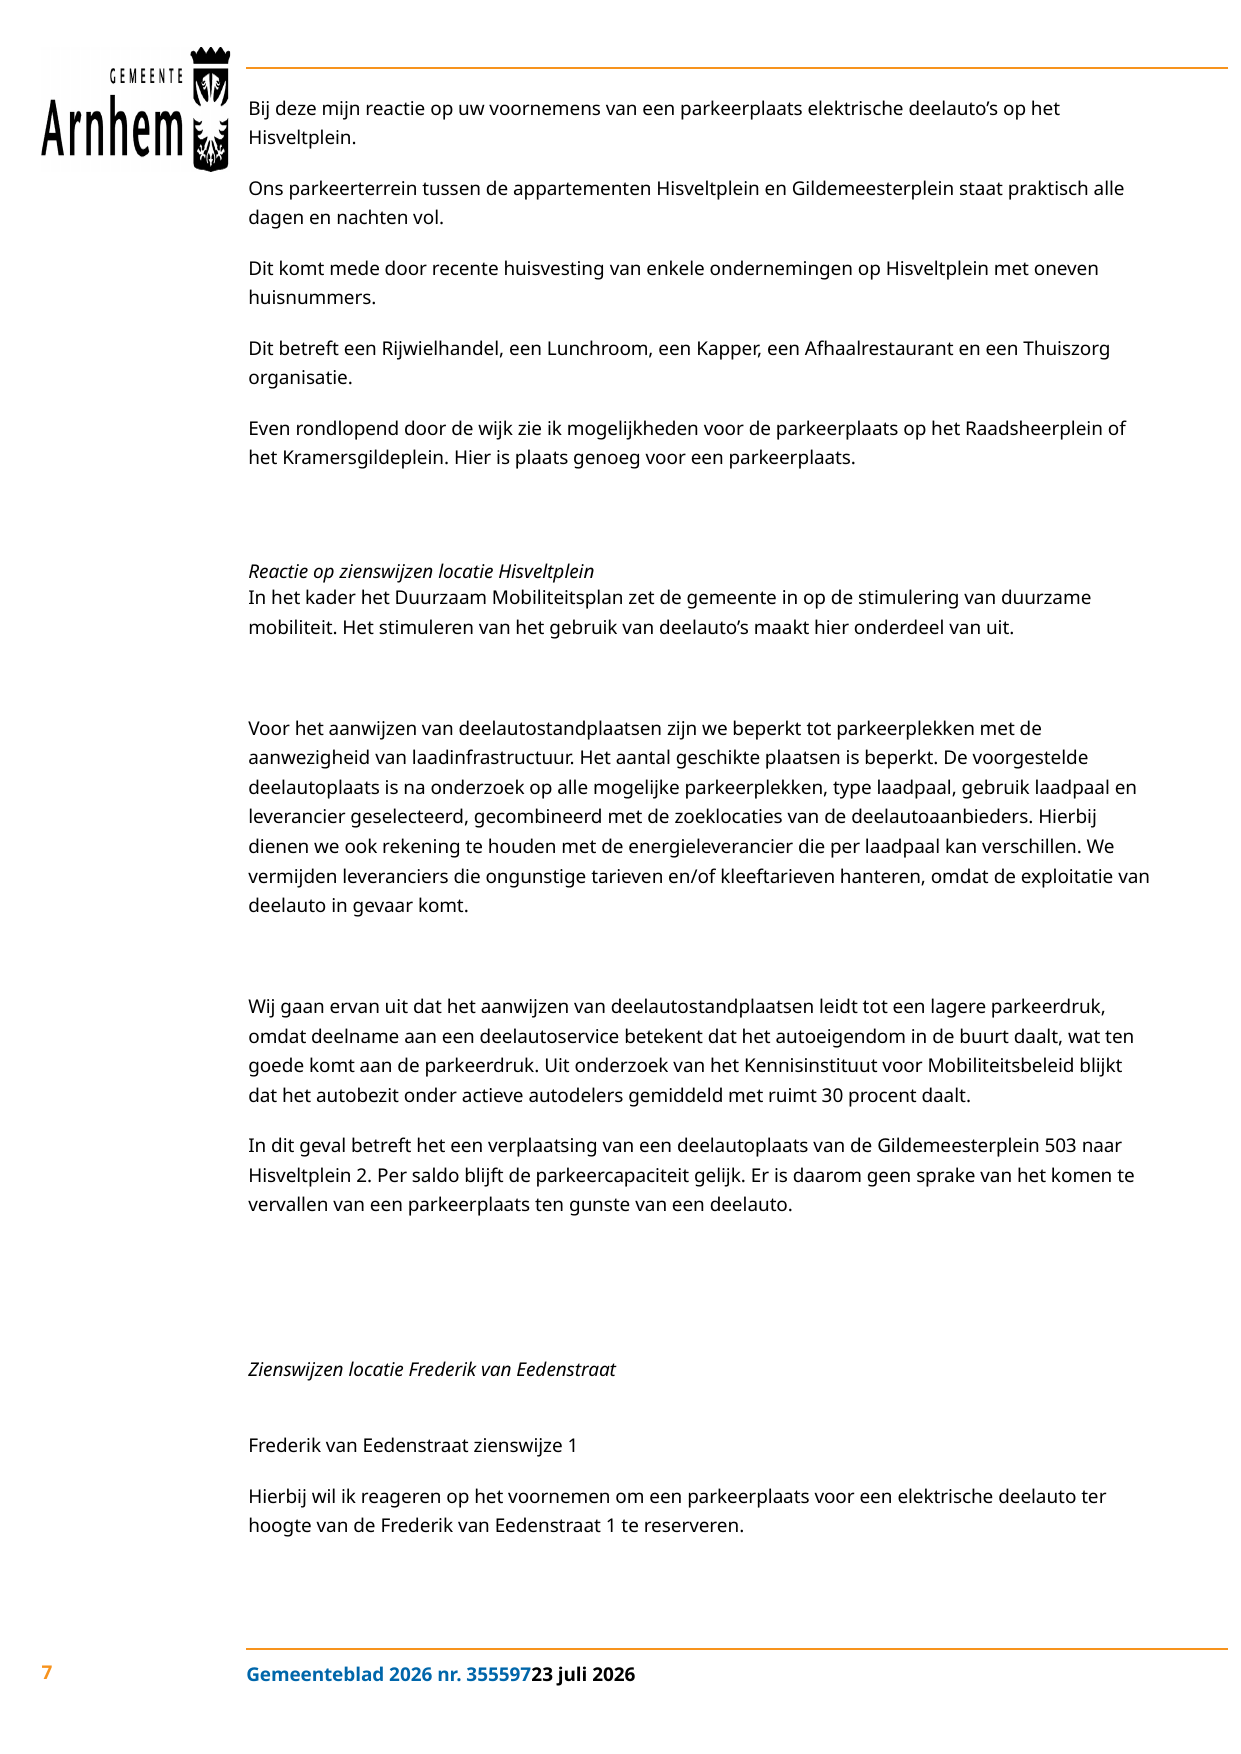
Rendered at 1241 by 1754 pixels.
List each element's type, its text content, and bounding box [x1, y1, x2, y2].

picture [41, 47, 231, 172]
text Reactie op zienswijzen locatie Hisveltplein [248, 559, 1152, 584]
text Dit komt mede door recente huisvesting van enkele ondernemingen op Hisveltplein met oneven huisnummers. [248, 255, 1152, 310]
text Ons parkeerterrein tussen de appartementen Hisveltplein en Gildemeesterplein staat praktisch alle dagen en nachten vol. [248, 175, 1152, 230]
text In dit geval betreft het een verplaatsing van een deelautoplaats van de Gildemeesterplein 503 naar Hisveltplein 2. Per saldo blijft de parkeercapaciteit gelijk. Er is daarom geen sprake van het komen te vervallen van een parkeerplaats ten gunste van een deelauto. [248, 1132, 1152, 1217]
text Frederik van Eedenstraat zienswijze 1 [248, 1432, 1152, 1458]
text Hierbij wil ik reageren op het voornemen om een parkeerplaats voor een elektrische deelauto ter hoogte van de Frederik van Eedenstraat 1 te reserveren. [248, 1483, 1152, 1538]
text Zienswijzen locatie Frederik van Eedenstraat [248, 1356, 1152, 1382]
text Wij gaan ervan uit dat het aanwijzen van deelautostandplaatsen leidt tot een lagere parkeerdruk, omdat deelname aan een deelautoservice betekent dat het autoeigendom in de buurt daalt, wat ten goede komt aan de parkeerdruk. Uit onderzoek van het Kennisinstituut voor Mobiliteitsbeleid blijkt dat het autobezit onder actieve autodelers gemiddeld met ruimt 30 procent daalt. [248, 993, 1152, 1108]
text Voor het aanwijzen van deelautostandplaatsen zijn we beperkt tot parkeerplekken met de aanwezigheid van laadinfrastructuur. Het aantal geschikte plaatsen is beperkt. De voorgestelde deelautoplaats is na onderzoek op alle mogelijke parkeerplekken, type laadpaal, gebruik laadpaal en leverancier geselecteerd, gecombineerd met de zoeklocaties van de deelautoaanbieders. Hierbij dienen we ook rekening te houden met de energieleverancier die per laadpaal kan verschillen. We vermijden leveranciers die ongunstige tarieven en/of kleeftarieven hanteren, omdat de exploitatie van deelauto in gevaar komt. [248, 715, 1152, 918]
text Dit betreft een Rijwielhandel, een Lunchroom, een Kapper, een Afhaalrestaurant en een Thuiszorg organisatie. [248, 335, 1152, 390]
text Even rondlopend door de wijk zie ik mogelijkheden voor de parkeerplaats op het Raadsheerplein of het Kramersgildeplein. Hier is plaats genoeg voor een parkeerplaats. [248, 415, 1152, 470]
text Bij deze mijn reactie op uw voornemens van een parkeerplaats elektrische deelauto’s op het Hisveltplein. [248, 95, 1152, 150]
text In het kader het Duurzaam Mobiliteitsplan zet de gemeente in op de stimulering van duurzame mobiliteit. Het stimuleren van het gebruik van deelauto’s maakt hier onderdeel van uit. [248, 584, 1152, 640]
